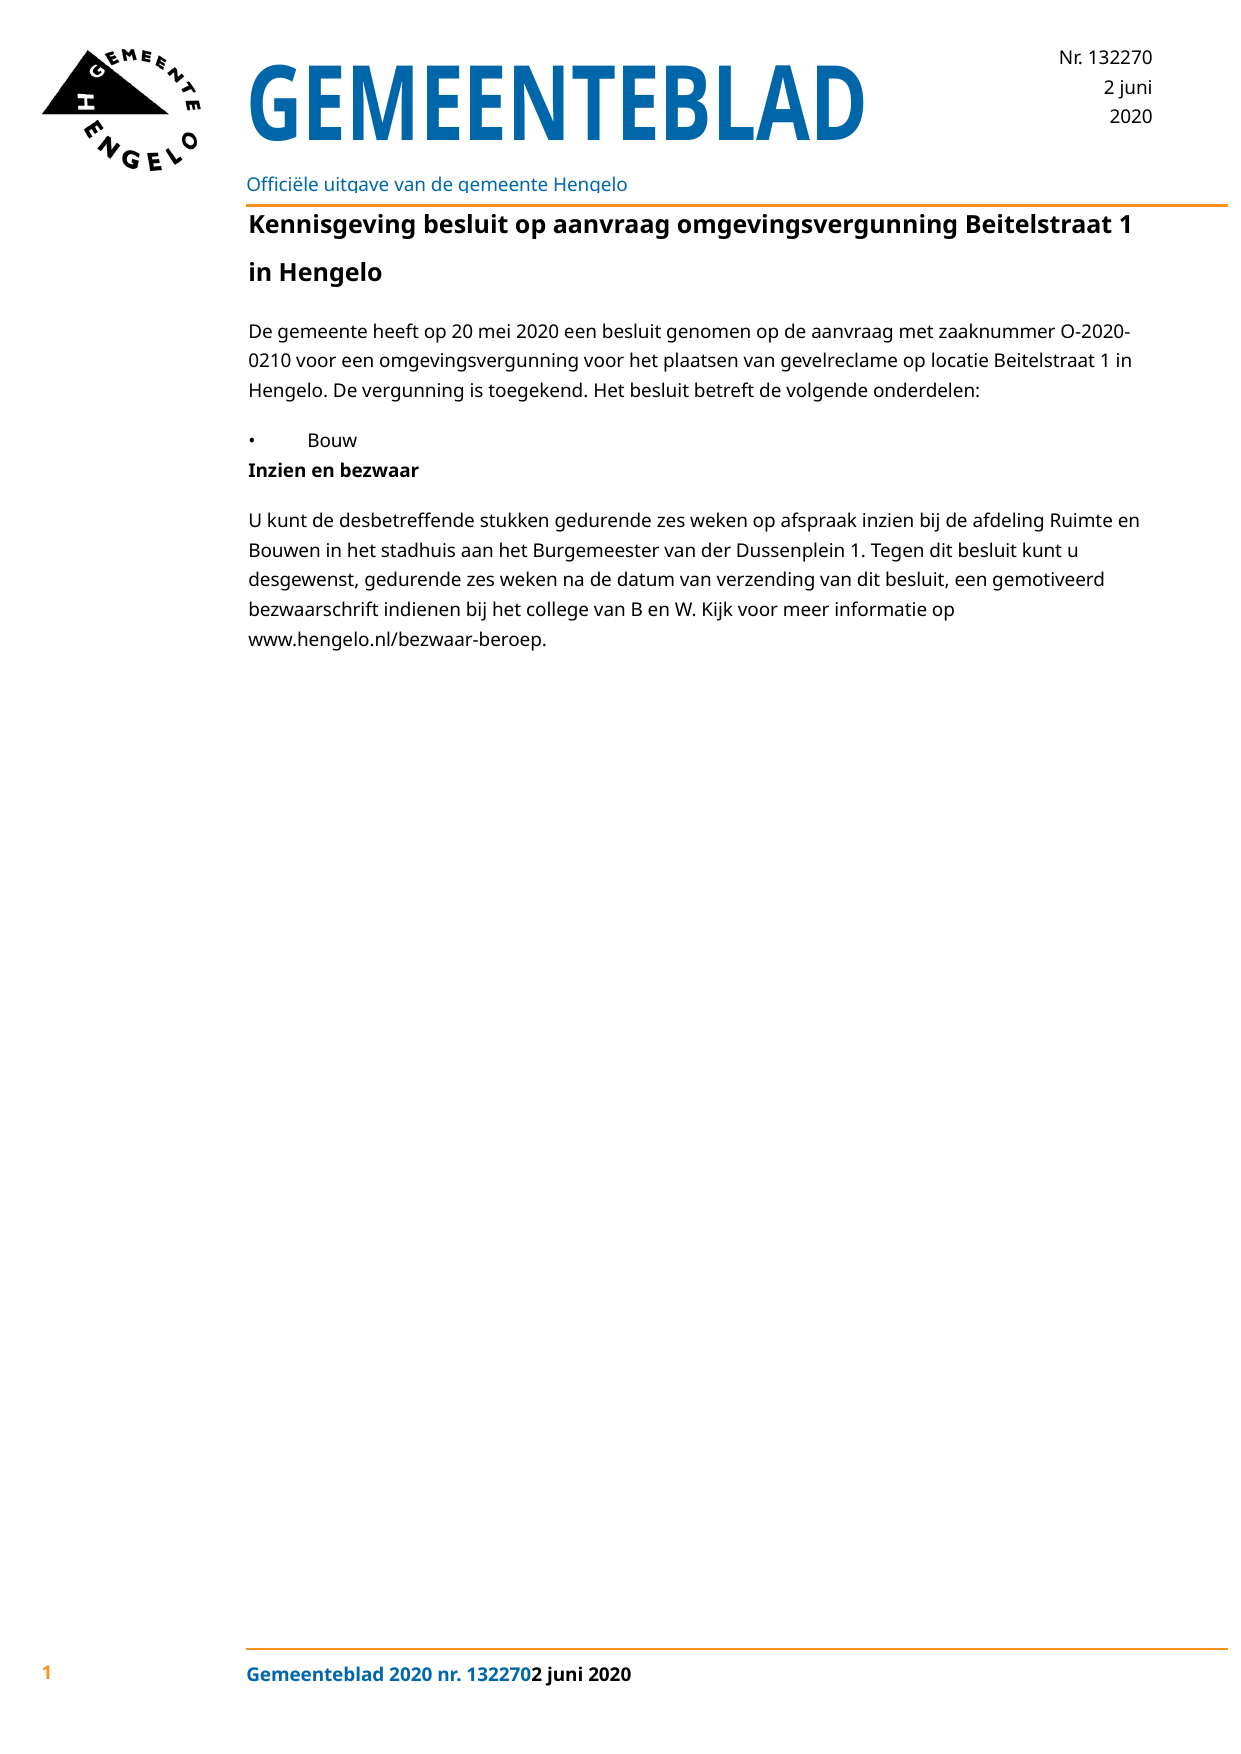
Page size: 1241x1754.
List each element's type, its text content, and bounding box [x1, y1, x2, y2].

text Inzien en bezwaar [248, 457, 1152, 483]
picture [41, 47, 231, 172]
text De gemeente heeft op 20 mei 2020 een besluit genomen op de aanvraag met zaaknummer O-2020-0210 voor een omgevingsvergunning voor het plaatsen van gevelreclame op locatie Beitelstraat 1 in Hengelo. De vergunning is toegekend. Het besluit betreft de volgende onderdelen: [248, 318, 1152, 403]
text U kunt de desbetreffende stukken gedurende zes weken op afspraak inzien bij de afdeling Ruimte en Bouwen in het stadhuis aan het Burgemeester van der Dussenplein 1. Tegen dit besluit kunt u desgewenst, gedurende zes weken na de datum van verzending van dit besluit, een gemotiveerd bezwaarschrift indienen bij het college van B en W. Kijk voor meer informatie op www.hengelo.nl/bezwaar-beroep. [248, 507, 1152, 652]
text Kennisgeving besluit op aanvraag omgevingsvergunning Beitelstraat 1 in Hengelo [248, 207, 1152, 288]
list Bouw [248, 427, 1152, 453]
